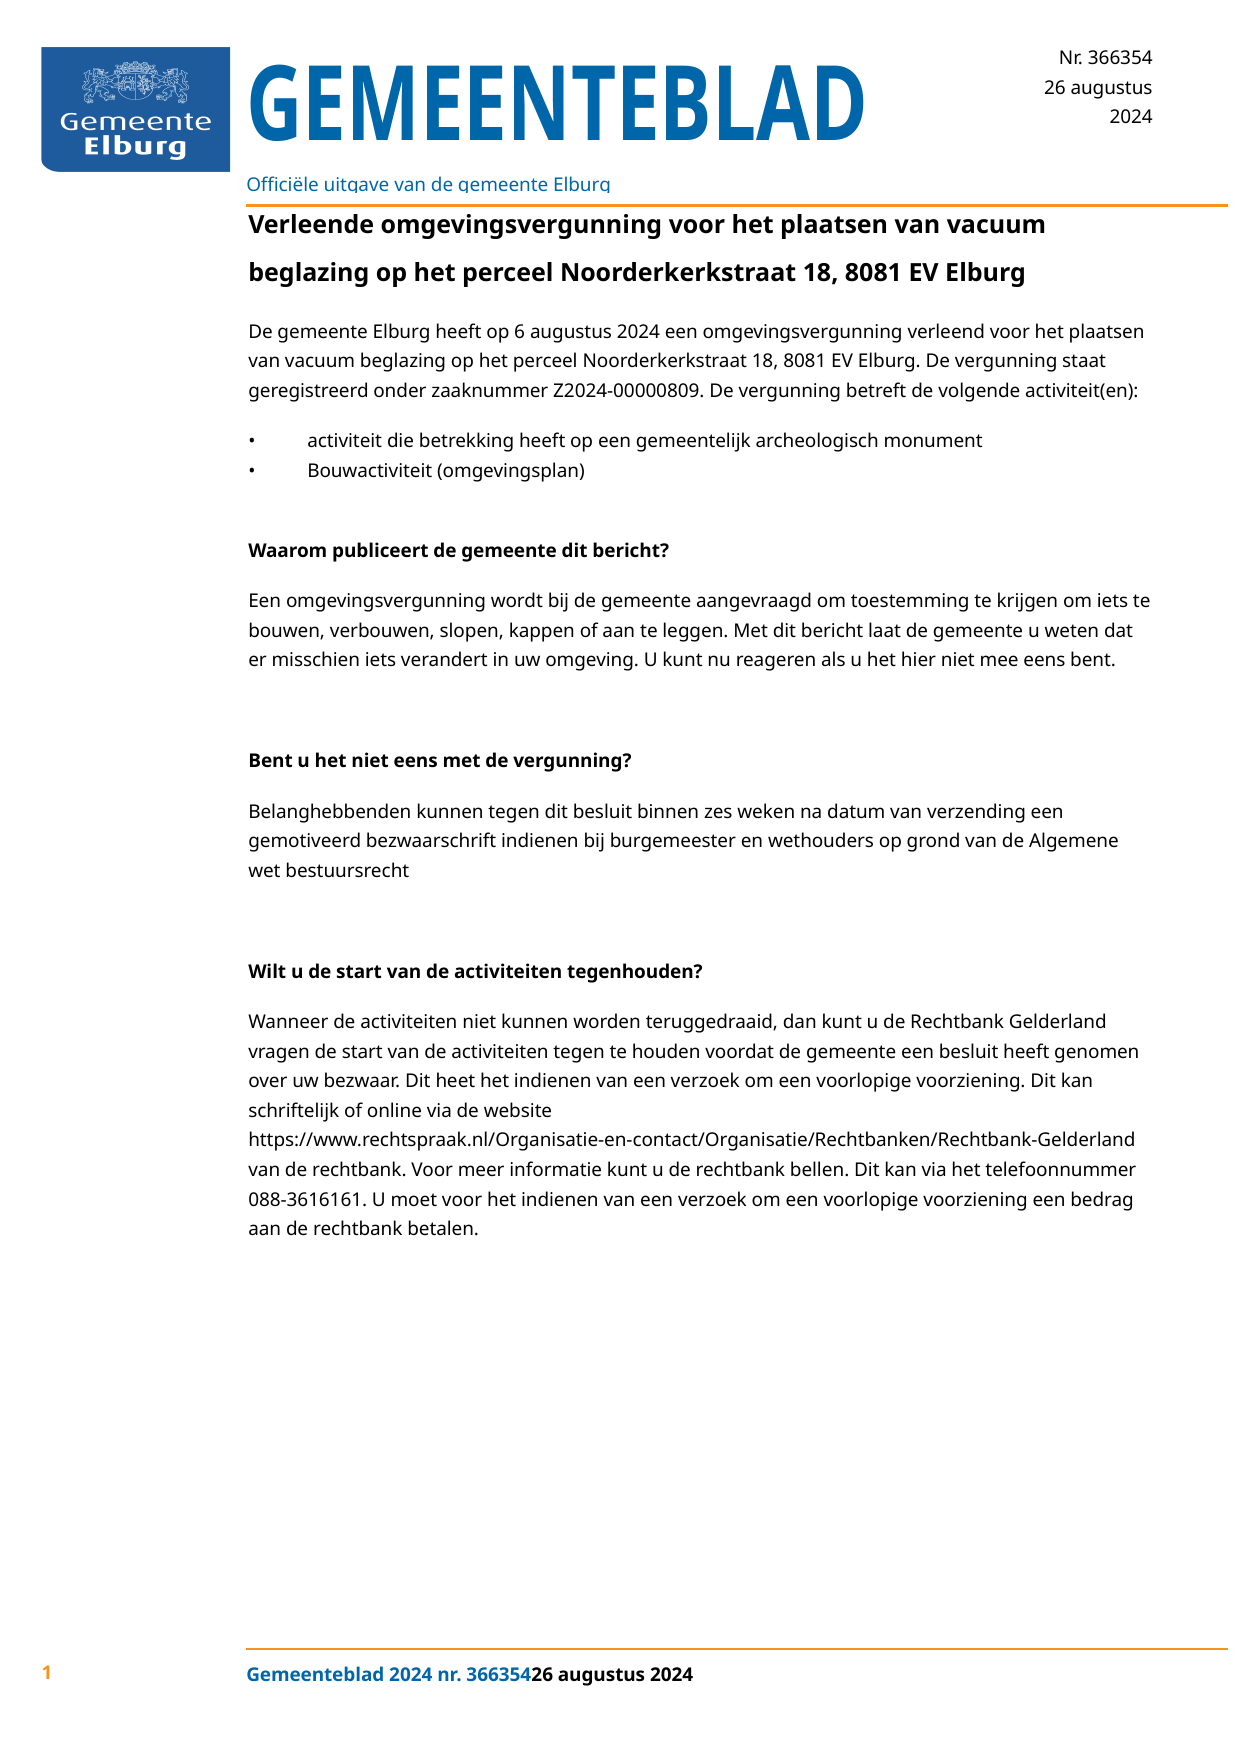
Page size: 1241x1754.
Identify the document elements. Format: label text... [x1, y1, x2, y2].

list activiteit die betrekking heeft op een gemeentelijk archeologisch monument [248, 427, 1152, 453]
list Bouwactiviteit (omgevingsplan) [248, 457, 1152, 483]
text Bent u het niet eens met de vergunning? [248, 747, 1152, 773]
text Wanneer de activiteiten niet kunnen worden teruggedraaid, dan kunt u de Rechtbank Gelderland vragen de start van de activiteiten tegen te houden voordat de gemeente een besluit heeft genomen over uw bezwaar. Dit heet het indienen van een verzoek om een voorlopige voorziening. Dit kan schriftelijk of online via de website https://www.rechtspraak.nl/Organisatie-en-contact/Organisatie/Rechtbanken/Rechtbank-Gelderland van de rechtbank. Voor meer informatie kunt u de rechtbank bellen. Dit kan via het telefoonnummer 088-3616161. U moet voor het indienen van een verzoek om een voorlopige voorziening een bedrag aan de rechtbank betalen. [248, 1008, 1152, 1241]
picture [41, 47, 231, 172]
text Een omgevingsvergunning wordt bij de gemeente aangevraagd om toestemming te krijgen om iets te bouwen, verbouwen, slopen, kappen of aan te leggen. Met dit bericht laat de gemeente u weten dat er misschien iets verandert in uw omgeving. U kunt nu reageren als u het hier niet mee eens bent. [248, 587, 1152, 672]
text De gemeente Elburg heeft op 6 augustus 2024 een omgevingsvergunning verleend voor het plaatsen van vacuum beglazing op het perceel Noorderkerkstraat 18, 8081 EV Elburg. De vergunning staat geregistreerd onder zaaknummer Z2024-00000809. De vergunning betreft de volgende activiteit(en): [248, 318, 1152, 403]
text Belanghebbenden kunnen tegen dit besluit binnen zes weken na datum van verzending een gemotiveerd bezwaarschrift indienen bij burgemeester en wethouders op grond van de Algemene wet bestuursrecht [248, 798, 1152, 883]
text Waarom publiceert de gemeente dit bericht? [248, 537, 1152, 563]
text Verleende omgevingsvergunning voor het plaatsen van vacuum beglazing op het perceel Noorderkerkstraat 18, 8081 EV Elburg [248, 207, 1152, 288]
text Wilt u de start van de activiteiten tegenhouden? [248, 958, 1152, 984]
